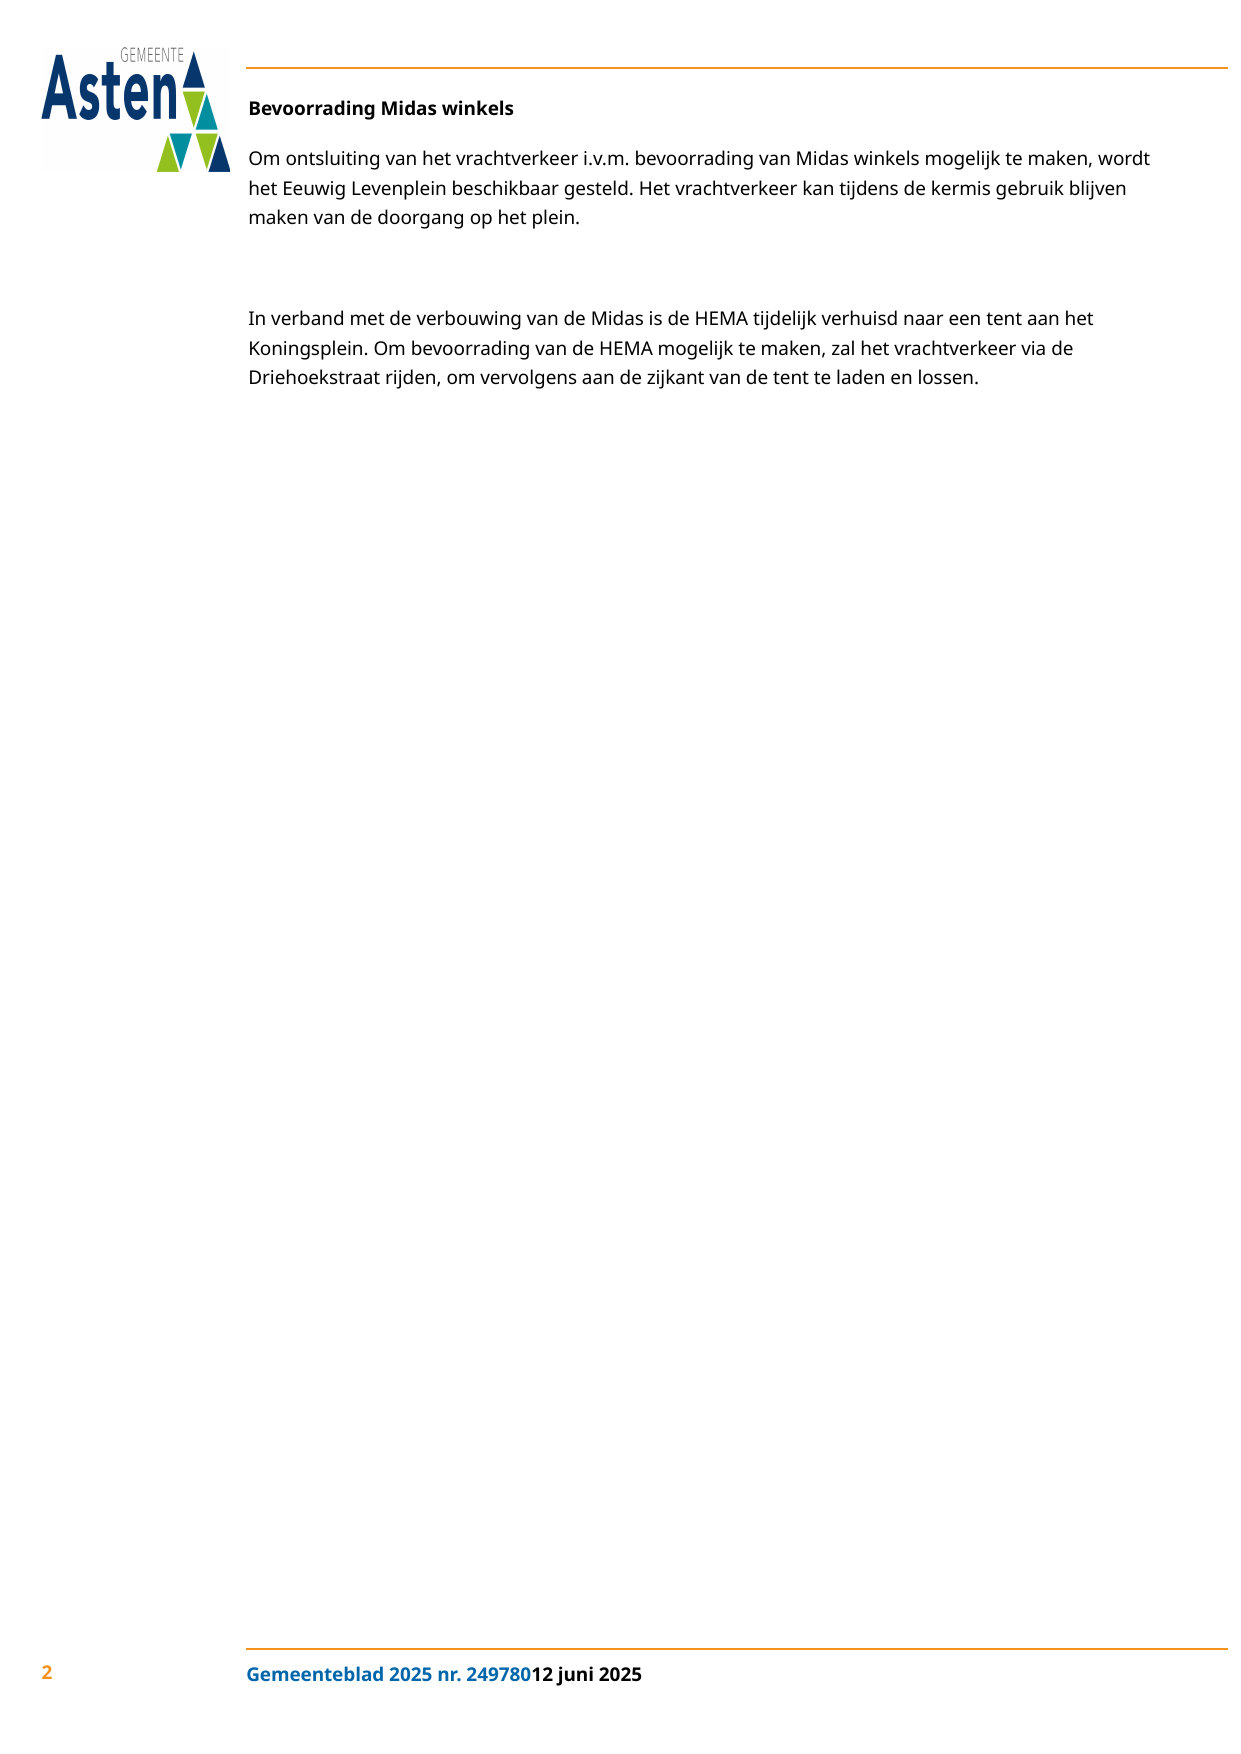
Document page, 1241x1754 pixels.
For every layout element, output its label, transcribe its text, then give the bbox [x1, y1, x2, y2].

text Bevoorrading Midas winkels [248, 95, 1152, 121]
text In verband met de verbouwing van de Midas is de HEMA tijdelijk verhuisd naar een tent aan het Koningsplein. Om bevoorrading van de HEMA mogelijk te maken, zal het vrachtverkeer via de Driehoekstraat rijden, om vervolgens aan de zijkant van de tent te laden en lossen. [248, 305, 1152, 390]
picture [41, 47, 231, 172]
text Om ontsluiting van het vrachtverkeer i.v.m. bevoorrading van Midas winkels mogelijk te maken, wordt het Eeuwig Levenplein beschikbaar gesteld. Het vrachtverkeer kan tijdens de kermis gebruik blijven maken van de doorgang op het plein. [248, 145, 1152, 230]
